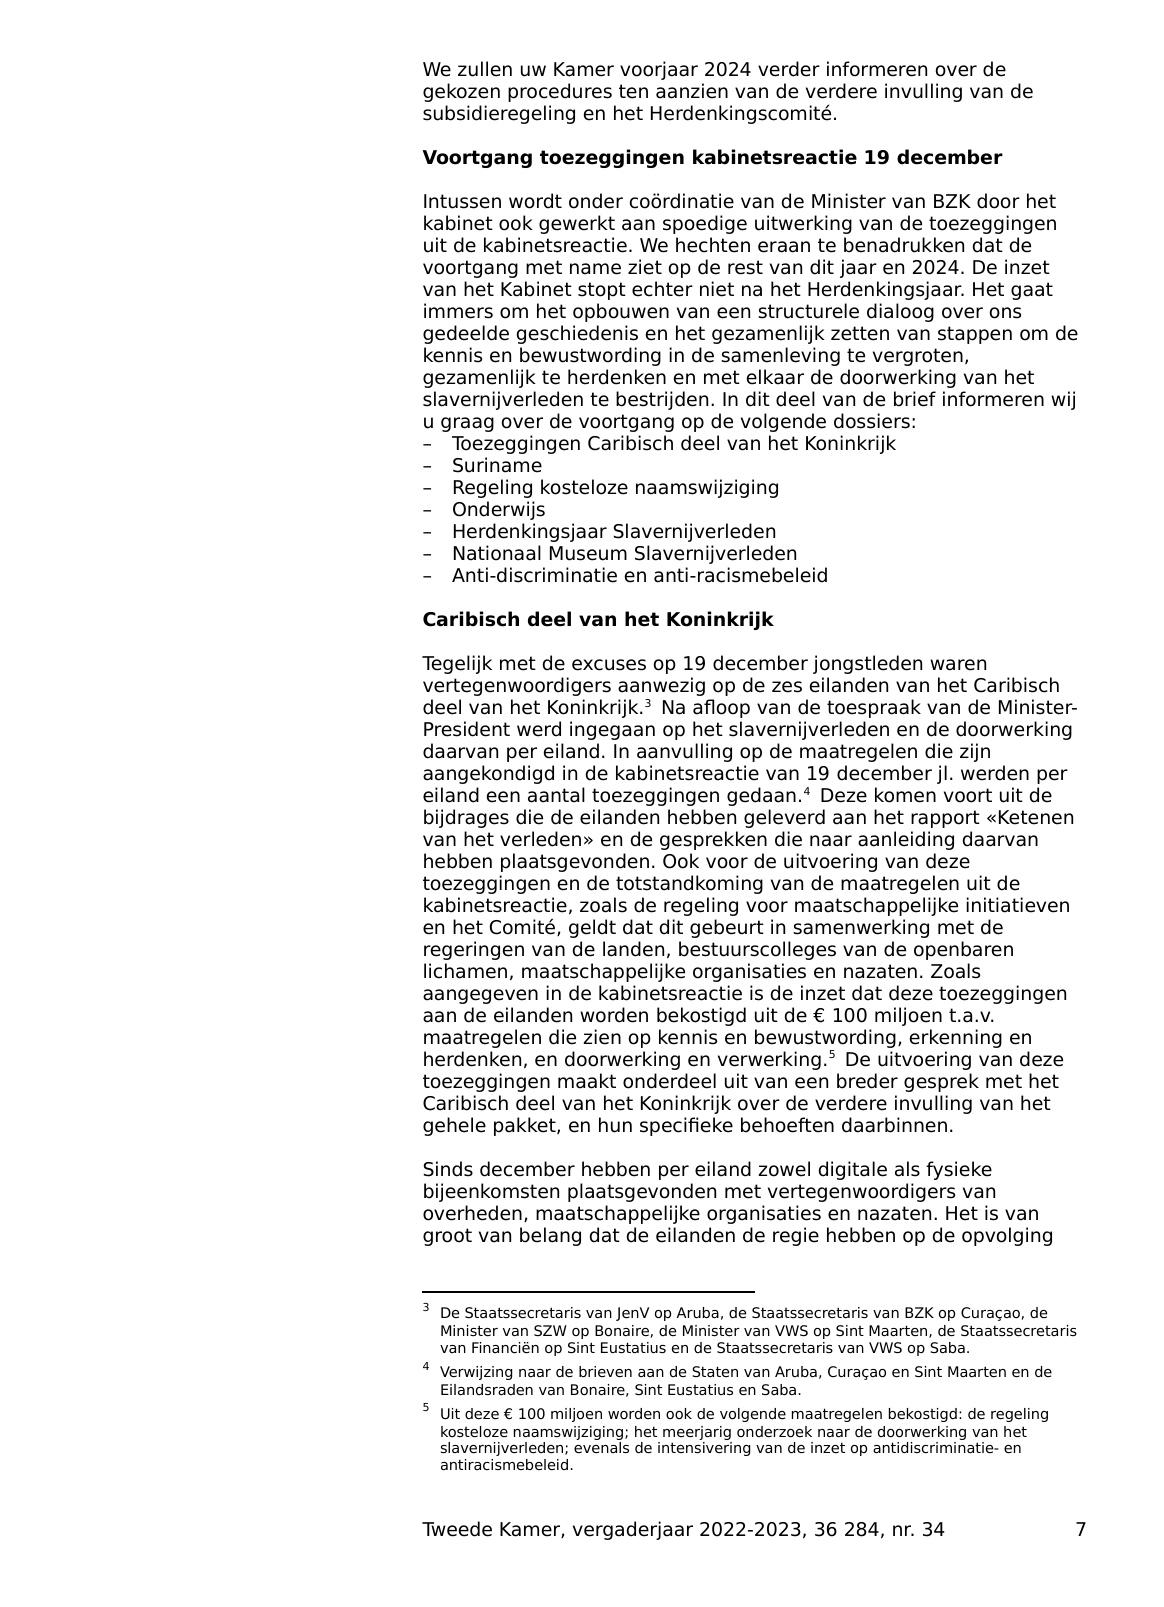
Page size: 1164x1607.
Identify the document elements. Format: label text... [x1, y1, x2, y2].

text Verwijzing naar de brieven aan de Staten van Aruba, Curaçao en Sint Maarten en de Eilandsraden van Bonaire, Sint Eustatius en Saba. [422, 1360, 1087, 1399]
text – Regeling kosteloze naamswijziging [422, 477, 1087, 499]
text – Nationaal Museum Slavernijverleden [422, 543, 1087, 565]
subtitle Voortgang toezeggingen kabinetsreactie 19 december [422, 147, 1087, 169]
subtitle Caribisch deel van het Koninkrijk [422, 609, 1087, 631]
text Uit deze € 100 miljoen worden ook de volgende maatregelen bekostigd: de regeling kosteloze naamswijziging; het meerjarig onderzoek naar de doorwerking van het slavernijverleden; evenals de intensivering van de inzet op antidiscriminatie- en antiracismebeleid. [422, 1402, 1087, 1474]
text – Anti-discriminatie en anti-racismebeleid [422, 565, 1087, 587]
text De Staatssecretaris van JenV op Aruba, de Staatssecretaris van BZK op Curaçao, de Minister van SZW op Bonaire, de Minister van VWS op Sint Maarten, de Staatssecretaris van Financiën op Sint Eustatius en de Staatssecretaris van VWS op Saba. [422, 1301, 1087, 1357]
text – Herdenkingsjaar Slavernijverleden [422, 521, 1087, 543]
text Intussen wordt onder coördinatie van de Minister van BZK door het kabinet ook gewerkt aan spoedige uitwerking van de toezeggingen uit de kabinetsreactie. We hechten eraan te benadrukken dat de voortgang met name ziet op de rest van dit jaar en 2024. De inzet van het Kabinet stopt echter niet na het Herdenkingsjaar. Het gaat immers om het opbouwen van een structurele dialoog over ons gedeelde geschiedenis en het gezamenlijk zetten van stappen om de kennis en bewustwording in de samenleving te vergroten, gezamenlijk te herdenken en met elkaar de doorwerking van het slavernijverleden te bestrijden. In dit deel van de brief informeren wij u graag over de voortgang op de volgende dossiers: [422, 191, 1087, 433]
text Sinds december hebben per eiland zowel digitale als fysieke bijeenkomsten plaatsgevonden met vertegenwoordigers van overheden, maatschappelijke organisaties en nazaten. Het is van groot van belang dat de eilanden de regie hebben op de opvolging [422, 1159, 1087, 1247]
text – Toezeggingen Caribisch deel van het Koninkrijk [422, 433, 1087, 455]
text Tegelijk met de excuses op 19 december jongstleden waren vertegenwoordigers aanwezig op de zes eilanden van het Caribisch deel van het Koninkrijk. Na afloop van de toespraak van de Minister-President werd ingegaan op het slavernijverleden en de doorwerking daarvan per eiland. In aanvulling op de maatregelen die zijn aangekondigd in de kabinetsreactie van 19 december jl. werden per eiland een aantal toezeggingen gedaan. Deze komen voort uit de bijdrages die de eilanden hebben geleverd aan het rapport «Ketenen van het verleden» en de gesprekken die naar aanleiding daarvan hebben plaatsgevonden. Ook voor de uitvoering van deze toezeggingen en de totstandkoming van de maatregelen uit de kabinetsreactie, zoals de regeling voor maatschappelijke initiatieven en het Comité, geldt dat dit gebeurt in samenwerking met de regeringen van de landen, bestuurscolleges van de openbaren lichamen, maatschappelijke organisaties en nazaten. Zoals aangegeven in de kabinetsreactie is de inzet dat deze toezeggingen aan de eilanden worden bekostigd uit de € 100 miljoen t.a.v. maatregelen die zien op kennis en bewustwording, erkenning en herdenken, en doorwerking en verwerking. De uitvoering van deze toezeggingen maakt onderdeel uit van een breder gesprek met het Caribisch deel van het Koninkrijk over de verdere invulling van het gehele pakket, en hun specifieke behoeften daarbinnen. [422, 653, 1087, 1137]
text We zullen uw Kamer voorjaar 2024 verder informeren over de gekozen procedures ten aanzien van de verdere invulling van de subsidieregeling en het Herdenkingscomité. [422, 59, 1087, 125]
text – Suriname [422, 455, 1087, 477]
text – Onderwijs [422, 499, 1087, 521]
